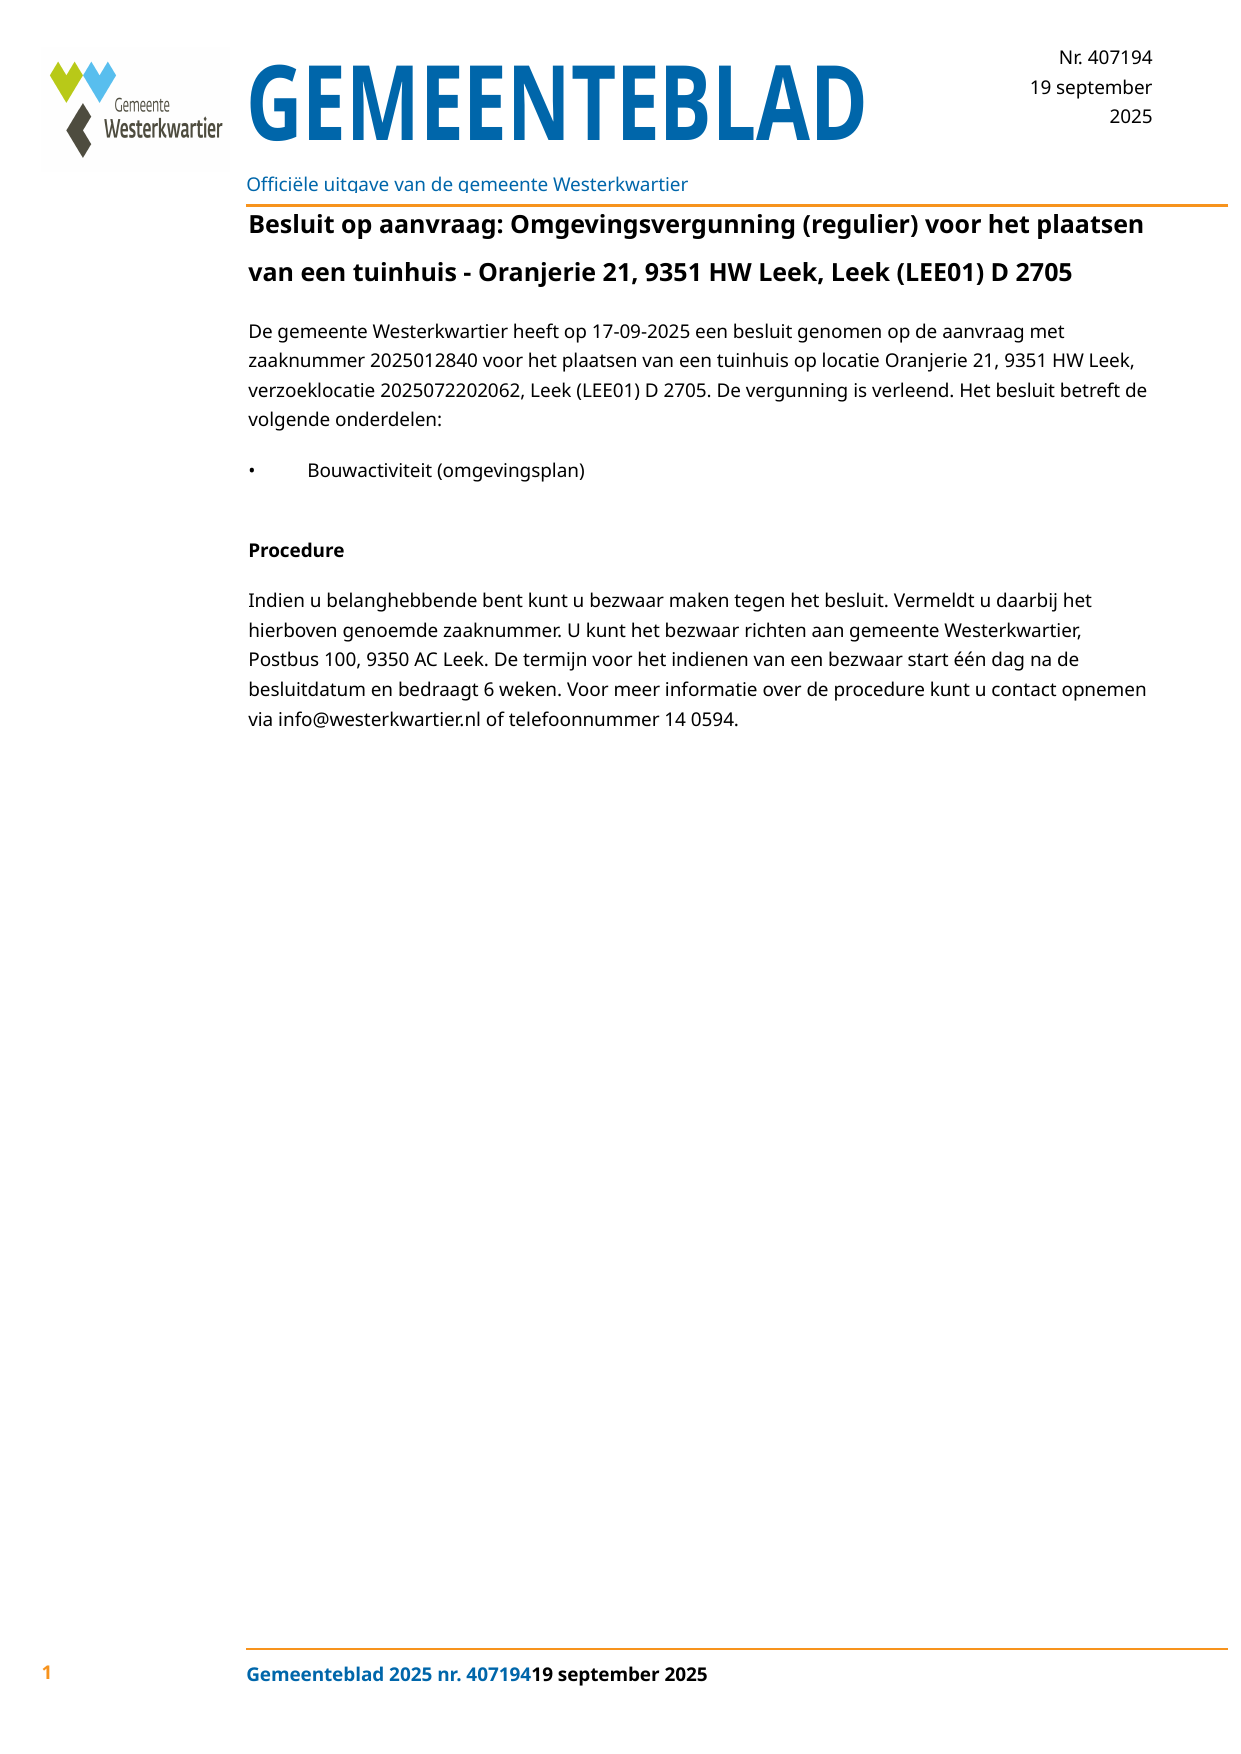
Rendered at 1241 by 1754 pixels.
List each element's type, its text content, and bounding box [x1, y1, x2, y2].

text Procedure [248, 537, 1152, 563]
text De gemeente Westerkwartier heeft op 17-09-2025 een besluit genomen op de aanvraag met zaaknummer 2025012840 voor het plaatsen van een tuinhuis op locatie Oranjerie 21, 9351 HW Leek, verzoeklocatie 2025072202062, Leek (LEE01) D 2705. De vergunning is verleend. Het besluit betreft de volgende onderdelen: [248, 318, 1152, 432]
text Indien u belanghebbende bent kunt u bezwaar maken tegen het besluit. Vermeldt u daarbij het hierboven genoemde zaaknummer. U kunt het bezwaar richten aan gemeente Westerkwartier, Postbus 100, 9350 AC Leek. De termijn voor het indienen van een bezwaar start één dag na de besluitdatum en bedraagt 6 weken. Voor meer informatie over de procedure kunt u contact opnemen via info@westerkwartier.nl of telefoonnummer 14 0594. [248, 587, 1152, 732]
text Besluit op aanvraag: Omgevingsvergunning (regulier) voor het plaatsen van een tuinhuis - Oranjerie 21, 9351 HW Leek, Leek (LEE01) D 2705 [248, 207, 1152, 288]
list Bouwactiviteit (omgevingsplan) [248, 457, 1152, 483]
picture [41, 47, 231, 172]
